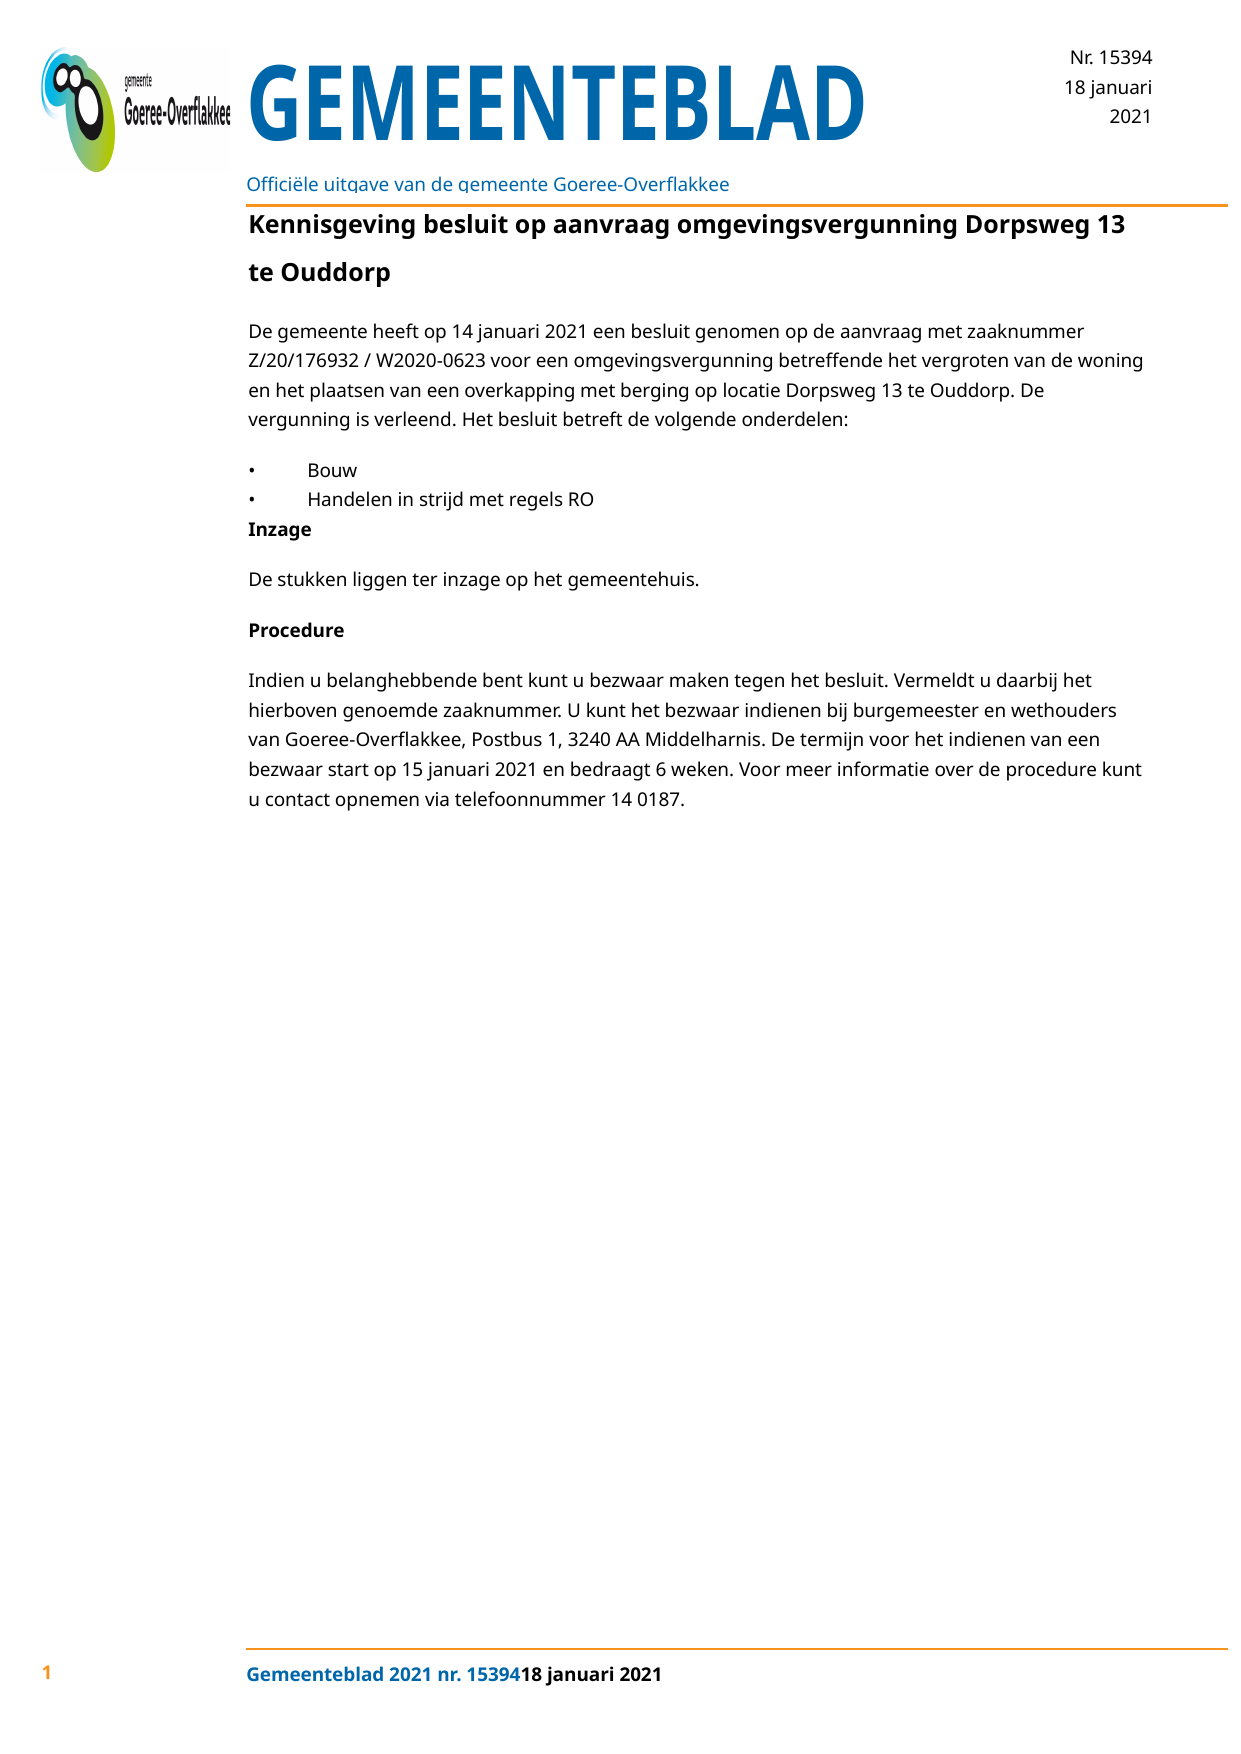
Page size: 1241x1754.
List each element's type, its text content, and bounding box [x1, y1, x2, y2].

text Inzage [248, 516, 1152, 542]
text Indien u belanghebbende bent kunt u bezwaar maken tegen het besluit. Vermeldt u daarbij het hierboven genoemde zaaknummer. U kunt het bezwaar indienen bij burgemeester en wethouders van Goeree-Overflakkee, Postbus 1, 3240 AA Middelharnis. De termijn voor het indienen van een bezwaar start op 15 januari 2021 en bedraagt 6 weken. Voor meer informatie over de procedure kunt u contact opnemen via telefoonnummer 14 0187. [248, 667, 1152, 812]
text Kennisgeving besluit op aanvraag omgevingsvergunning Dorpsweg 13 te Ouddorp [248, 207, 1152, 288]
list Bouw [248, 457, 1152, 483]
text De gemeente heeft op 14 januari 2021 een besluit genomen op de aanvraag met zaaknummer Z/20/176932 / W2020-0623 voor een omgevingsvergunning betreffende het vergroten van de woning en het plaatsen van een overkapping met berging op locatie Dorpsweg 13 te Ouddorp. De vergunning is verleend. Het besluit betreft de volgende onderdelen: [248, 318, 1152, 432]
list Handelen in strijd met regels RO [248, 487, 1152, 512]
text De stukken liggen ter inzage op het gemeentehuis. [248, 567, 1152, 592]
text Procedure [248, 617, 1152, 643]
picture [41, 47, 231, 172]
